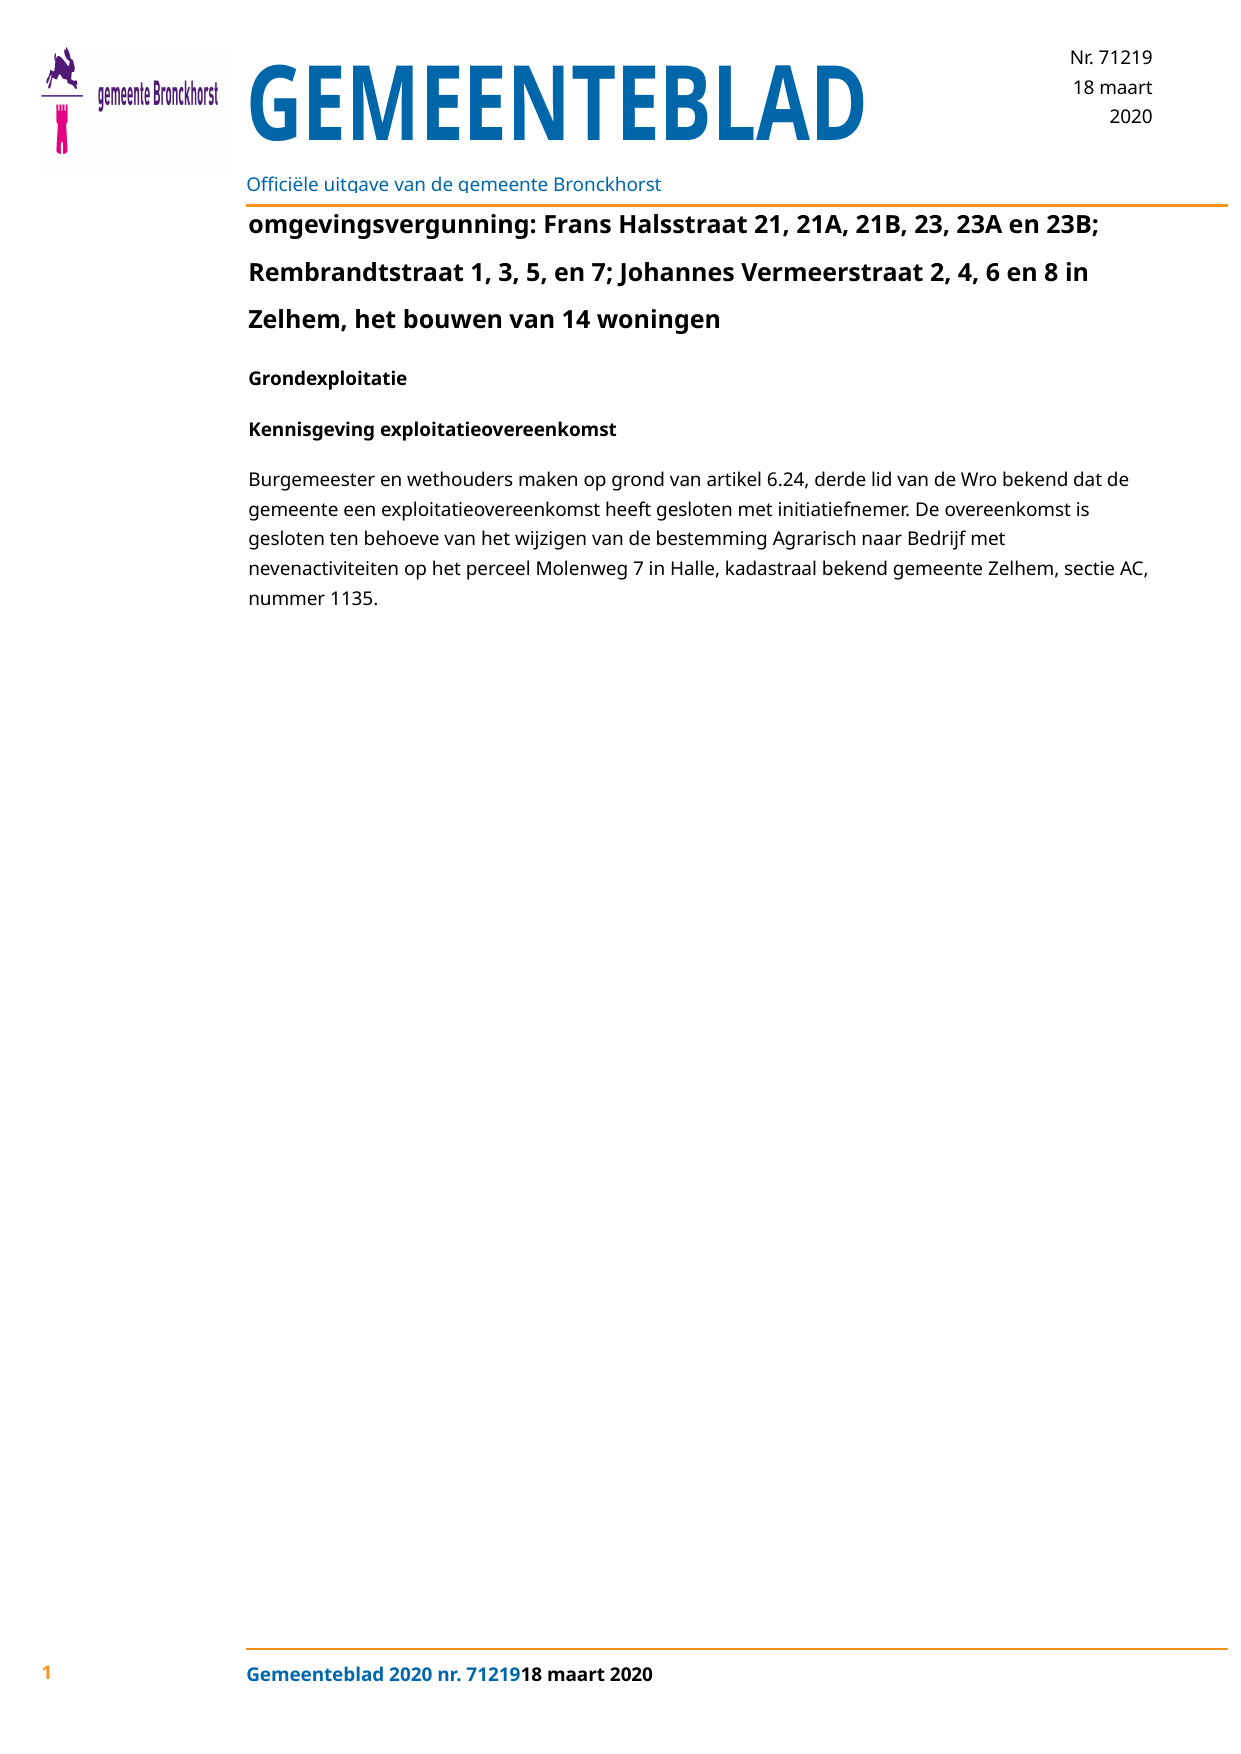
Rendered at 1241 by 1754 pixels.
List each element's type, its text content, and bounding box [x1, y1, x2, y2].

text omgevingsvergunning: Frans Halsstraat 21, 21A, 21B, 23, 23A en 23B; Rembrandtstraat 1, 3, 5, en 7; Johannes Vermeerstraat 2, 4, 6 en 8 in Zelhem, het bouwen van 14 woningen [248, 207, 1152, 336]
text Grondexploitatie [248, 366, 1152, 391]
text Burgemeester en wethouders maken op grond van artikel 6.24, derde lid van de Wro bekend dat de gemeente een exploitatieovereenkomst heeft gesloten met initiatiefnemer. De overeenkomst is gesloten ten behoeve van het wijzigen van de bestemming Agrarisch naar Bedrijf met nevenactiviteiten op het perceel Molenweg 7 in Halle, kadastraal bekend gemeente Zelhem, sectie AC, nummer 1135. [248, 466, 1152, 610]
picture [41, 47, 231, 172]
text Kennisgeving exploitatieovereenkomst [248, 416, 1152, 442]
